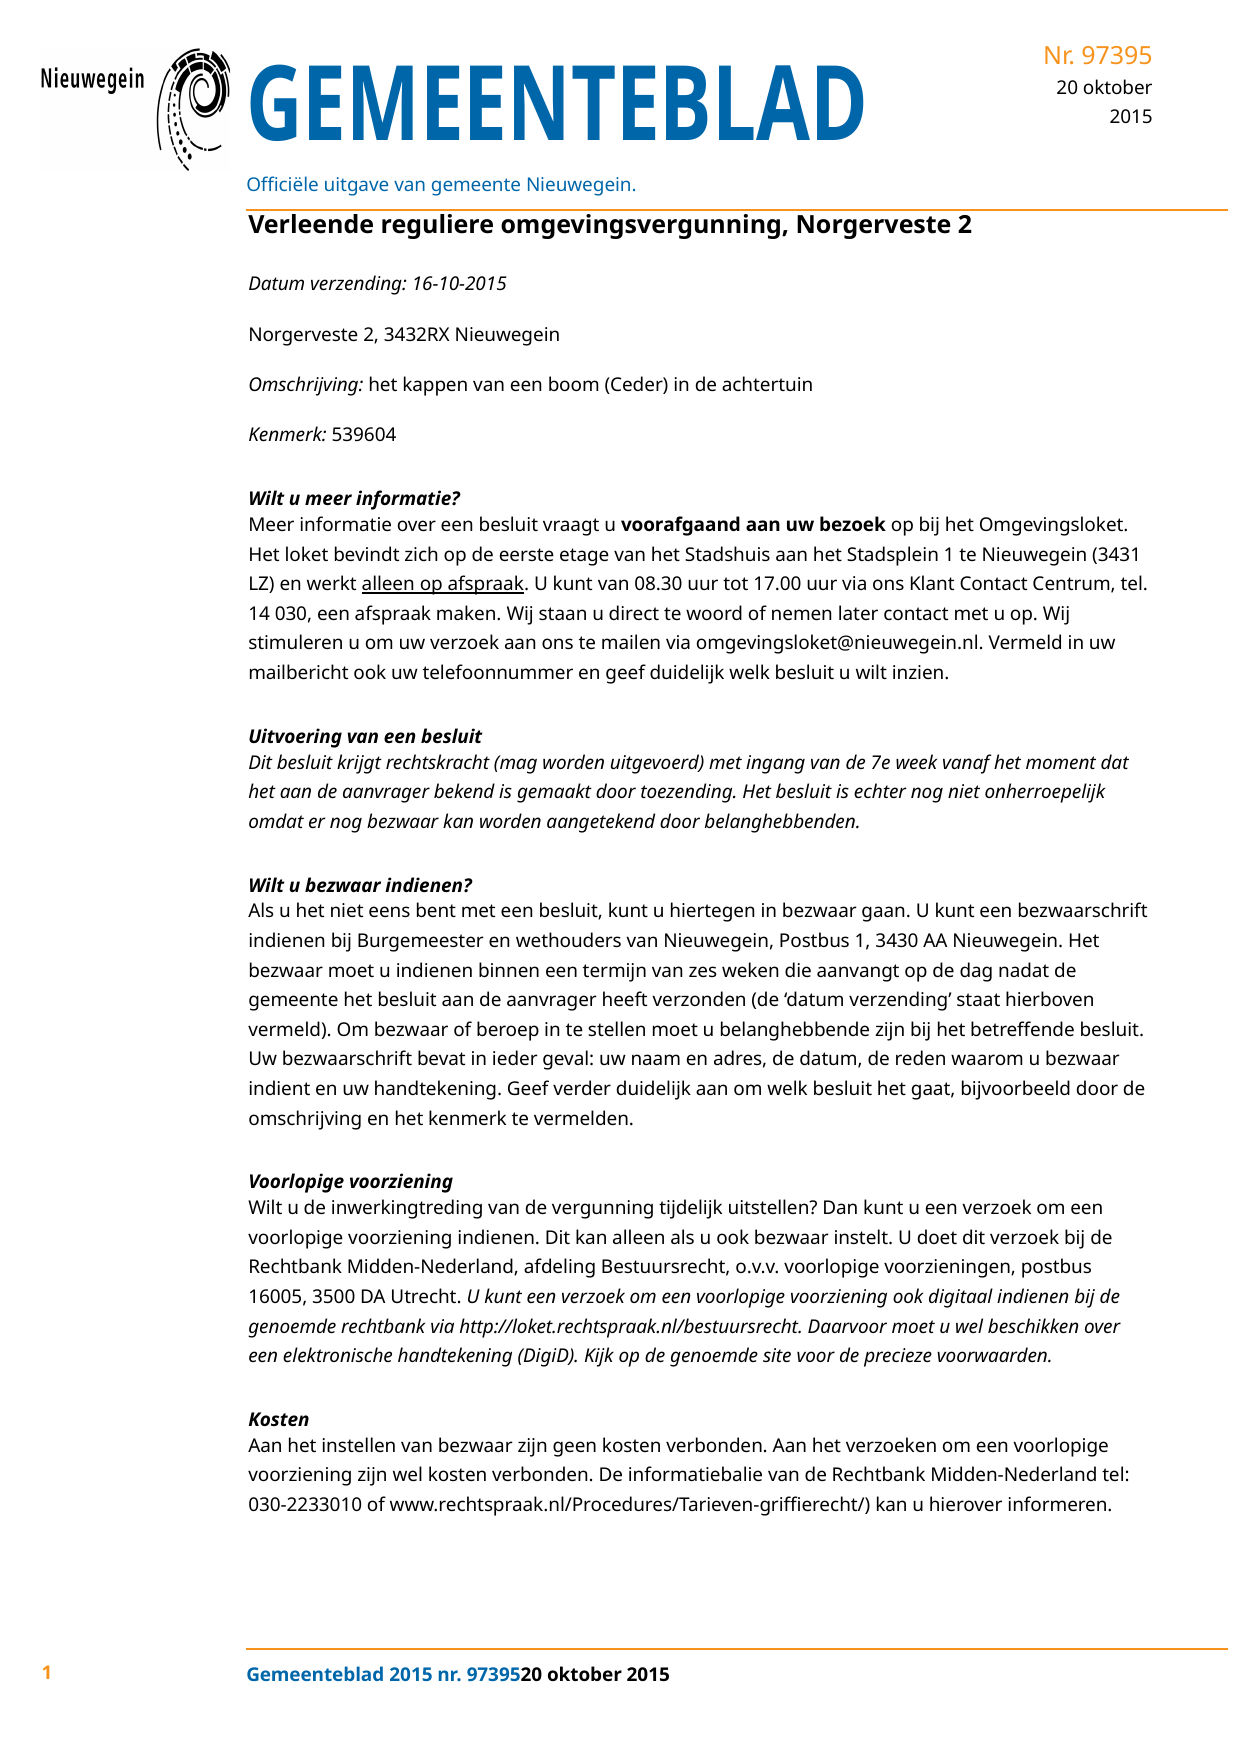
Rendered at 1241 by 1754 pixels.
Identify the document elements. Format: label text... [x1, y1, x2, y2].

text Wilt u bezwaar indienen? [248, 872, 1152, 898]
text Meer informatie over een besluit vraagt u voorafgaand aan uw bezoek op bij het Omgevingsloket. Het loket bevindt zich op de eerste etage van het Stadshuis aan het Stadsplein 1 te Nieuwegein (3431 LZ) en werkt alleen op afspraak. U kunt van 08.30 uur tot 17.00 uur via ons Klant Contact Centrum, tel. 14 030, een afspraak maken. Wij staan u direct te woord of nemen later contact met u op. Wij stimuleren u om uw verzoek aan ons te mailen via omgevingsloket@nieuwegein.nl. Vermeld in uw mailbericht ook uw telefoonnummer en geef duidelijk welk besluit u wilt inzien. [248, 511, 1152, 685]
text Als u het niet eens bent met een besluit, kunt u hiertegen in bezwaar gaan. U kunt een bezwaarschrift indienen bij Burgemeester en wethouders van Nieuwegein, Postbus 1, 3430 AA Nieuwegein. Het bezwaar moet u indienen binnen een termijn van zes weken die aanvangt op de dag nadat de gemeente het besluit aan de aanvrager heeft verzonden (de ‘datum verzending’ staat hierboven vermeld). Om bezwaar of beroep in te stellen moet u belanghebbende zijn bij het betreffende besluit. Uw bezwaarschrift bevat in ieder geval: uw naam en adres, de datum, de reden waarom u bezwaar indient en uw handtekening. Geef verder duidelijk aan om welk besluit het gaat, bijvoorbeeld door de omschrijving en het kenmerk te vermelden. [248, 898, 1152, 1131]
text Aan het instellen van bezwaar zijn geen kosten verbonden. Aan het verzoeken om een voorlopige voorziening zijn wel kosten verbonden. De informatiebalie van de Rechtbank Midden-Nederland tel: 030-2233010 of www.rechtspraak.nl/Procedures/Tarieven-griffierecht/) kan u hierover informeren. [248, 1432, 1152, 1517]
text Kosten [248, 1406, 1152, 1432]
text Wilt u de inwerkingtreding van de vergunning tijdelijk uitstellen? Dan kunt u een verzoek om een voorlopige voorziening indienen. Dit kan alleen als u ook bezwaar instelt. U doet dit verzoek bij de Rechtbank Midden-Nederland, afdeling Bestuursrecht, o.v.v. voorlopige voorzieningen, postbus 16005, 3500 DA Utrecht. U kunt een verzoek om een voorlopige voorziening ook digitaal indienen bij de genoemde rechtbank via http://loket.rechtspraak.nl/bestuursrecht. Daarvoor moet u wel beschikken over een elektronische handtekening (DigiD). Kijk op de genoemde site voor de precieze voorwaarden. [248, 1194, 1152, 1368]
text Norgerveste 2, 3432RX Nieuwegein [248, 321, 1152, 346]
picture [41, 47, 231, 172]
text Wilt u meer informatie? [248, 486, 1152, 511]
text Uitvoering van een besluit [248, 723, 1152, 749]
text Datum verzending: 16-10-2015 [248, 270, 1152, 296]
text Verleende reguliere omgevingsvergunning, Norgerveste 2 [248, 211, 1152, 241]
text Kenmerk: 539604 [248, 422, 1152, 447]
text Dit besluit krijgt rechtskracht (mag worden uitgevoerd) met ingang van de 7e week vanaf het moment dat het aan de aanvrager bekend is gemaakt door toezending. Het besluit is echter nog niet onherroepelijk omdat er nog bezwaar kan worden aangetekend door belanghebbenden. [248, 749, 1152, 834]
text Omschrijving: het kappen van een boom (Ceder) in de achtertuin [248, 371, 1152, 397]
text Voorlopige voorziening [248, 1169, 1152, 1194]
